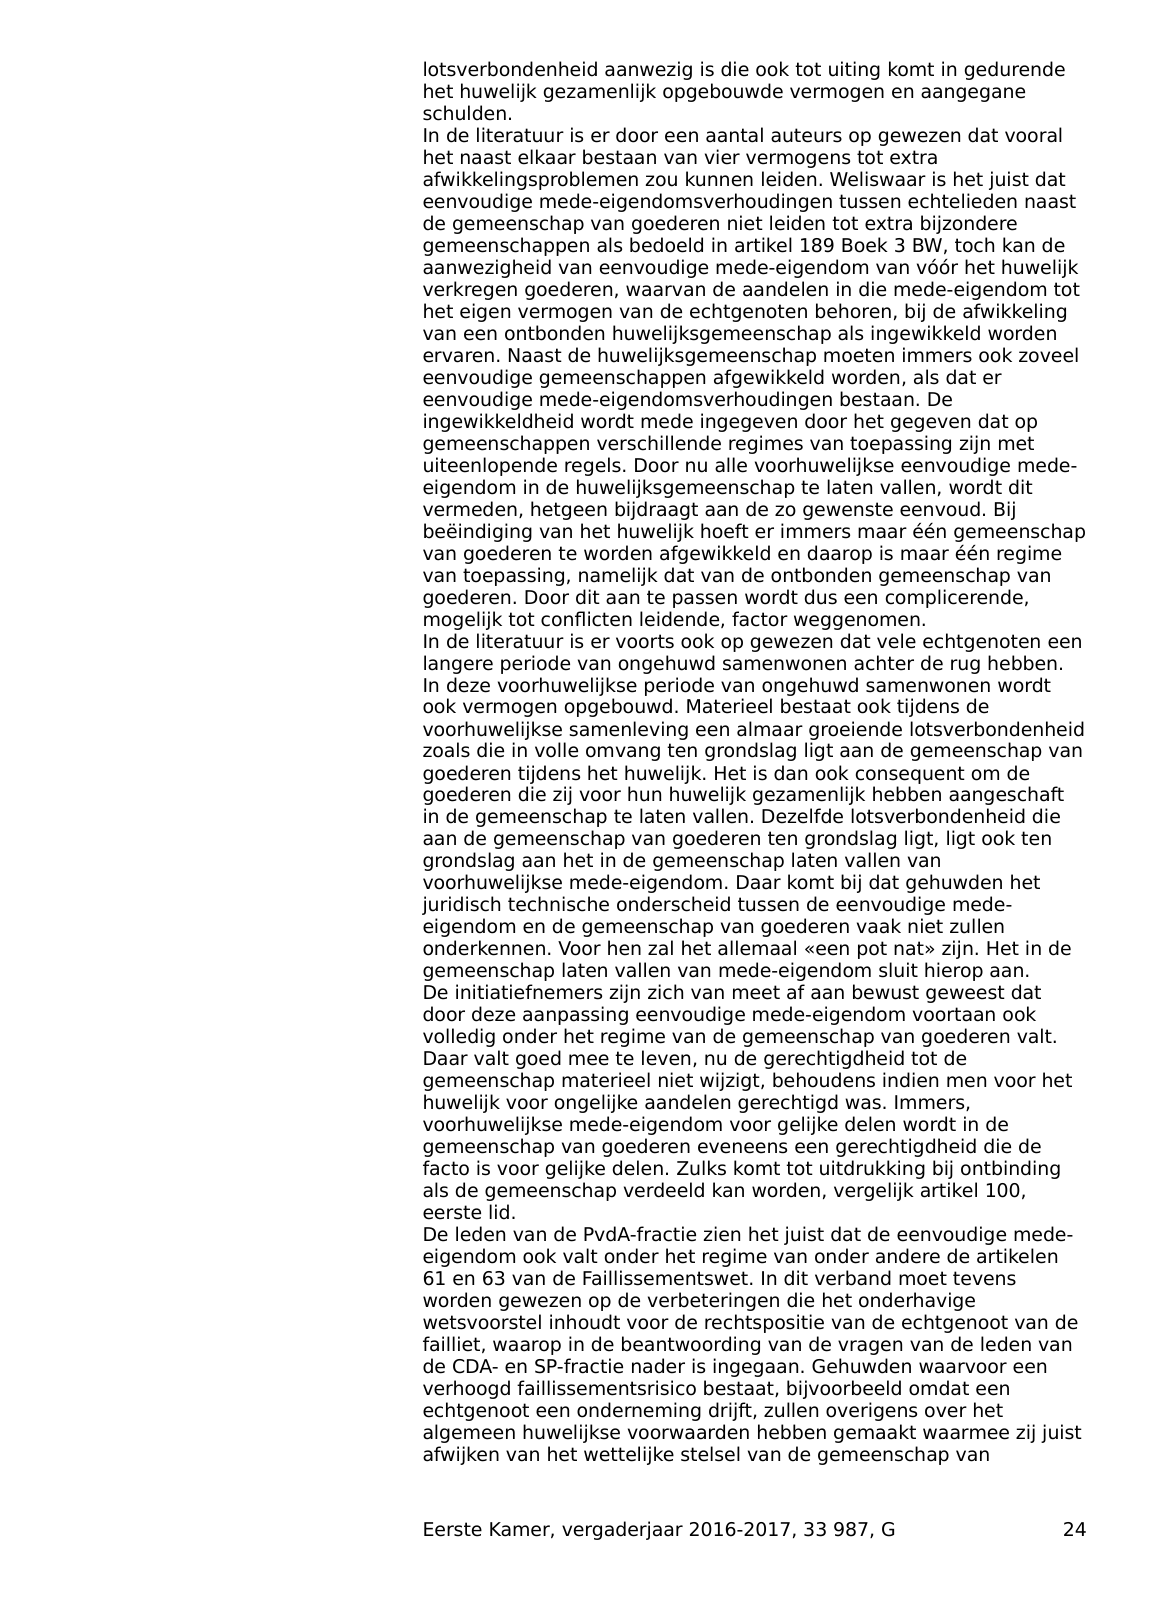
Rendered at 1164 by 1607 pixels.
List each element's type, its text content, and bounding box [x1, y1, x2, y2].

text De initiatiefnemers zijn zich van meet af aan bewust geweest dat door deze aanpassing eenvoudige mede-eigendom voortaan ook volledig onder het regime van de gemeenschap van goederen valt. Daar valt goed mee te leven, nu de gerechtigdheid tot de gemeenschap materieel niet wijzigt, behoudens indien men voor het huwelijk voor ongelijke aandelen gerechtigd was. Immers, voorhuwelijkse mede-eigendom voor gelijke delen wordt in de gemeenschap van goederen eveneens een gerechtigdheid die de facto is voor gelijke delen. Zulks komt tot uitdrukking bij ontbinding als de gemeenschap verdeeld kan worden, vergelijk artikel 100, eerste lid. [422, 982, 1087, 1224]
text De leden van de PvdA-fractie zien het juist dat de eenvoudige mede-eigendom ook valt onder het regime van onder andere de artikelen 61 en 63 van de Faillissementswet. In dit verband moet tevens worden gewezen op de verbeteringen die het onderhavige wetsvoorstel inhoudt voor de rechtspositie van de echtgenoot van de failliet, waarop in de beantwoording van de vragen van de leden van de CDA- en SP-fractie nader is ingegaan. Gehuwden waarvoor een verhoogd faillissementsrisico bestaat, bijvoorbeeld omdat een echtgenoot een onderneming drijft, zullen overigens over het algemeen huwelijkse voorwaarden hebben gemaakt waarmee zij juist afwijken van het wettelijke stelsel van de gemeenschap van [422, 1224, 1087, 1466]
text In de literatuur is er voorts ook op gewezen dat vele echtgenoten een langere periode van ongehuwd samenwonen achter de rug hebben. In deze voorhuwelijkse periode van ongehuwd samenwonen wordt ook vermogen opgebouwd. Materieel bestaat ook tijdens de voorhuwelijkse samenleving een almaar groeiende lotsverbondenheid zoals die in volle omvang ten grondslag ligt aan de gemeenschap van goederen tijdens het huwelijk. Het is dan ook consequent om de goederen die zij voor hun huwelijk gezamenlijk hebben aangeschaft in de gemeenschap te laten vallen. Dezelfde lotsverbondenheid die aan de gemeenschap van goederen ten grondslag ligt, ligt ook ten grondslag aan het in de gemeenschap laten vallen van voorhuwelijkse mede-eigendom. Daar komt bij dat gehuwden het juridisch technische onderscheid tussen de eenvoudige mede-eigendom en de gemeenschap van goederen vaak niet zullen onderkennen. Voor hen zal het allemaal «een pot nat» zijn. Het in de gemeenschap laten vallen van mede-eigendom sluit hierop aan. [422, 631, 1087, 982]
text lotsverbondenheid aanwezig is die ook tot uiting komt in gedurende het huwelijk gezamenlijk opgebouwde vermogen en aangegane schulden. [422, 59, 1087, 125]
text In de literatuur is er door een aantal auteurs op gewezen dat vooral het naast elkaar bestaan van vier vermogens tot extra afwikkelingsproblemen zou kunnen leiden. Weliswaar is het juist dat eenvoudige mede-eigendomsverhoudingen tussen echtelieden naast de gemeenschap van goederen niet leiden tot extra bijzondere gemeenschappen als bedoeld in artikel 189 Boek 3 BW, toch kan de aanwezigheid van eenvoudige mede-eigendom van vóór het huwelijk verkregen goederen, waarvan de aandelen in die mede-eigendom tot het eigen vermogen van de echtgenoten behoren, bij de afwikkeling van een ontbonden huwelijksgemeenschap als ingewikkeld worden ervaren. Naast de huwelijksgemeenschap moeten immers ook zoveel eenvoudige gemeenschappen afgewikkeld worden, als dat er eenvoudige mede-eigendomsverhoudingen bestaan. De ingewikkeldheid wordt mede ingegeven door het gegeven dat op gemeenschappen verschillende regimes van toepassing zijn met uiteenlopende regels. Door nu alle voorhuwelijkse eenvoudige mede-eigendom in de huwelijksgemeenschap te laten vallen, wordt dit vermeden, hetgeen bijdraagt aan de zo gewenste eenvoud. Bij beëindiging van het huwelijk hoeft er immers maar één gemeenschap van goederen te worden afgewikkeld en daarop is maar één regime van toepassing, namelijk dat van de ontbonden gemeenschap van goederen. Door dit aan te passen wordt dus een complicerende, mogelijk tot conflicten leidende, factor weggenomen. [422, 125, 1087, 631]
